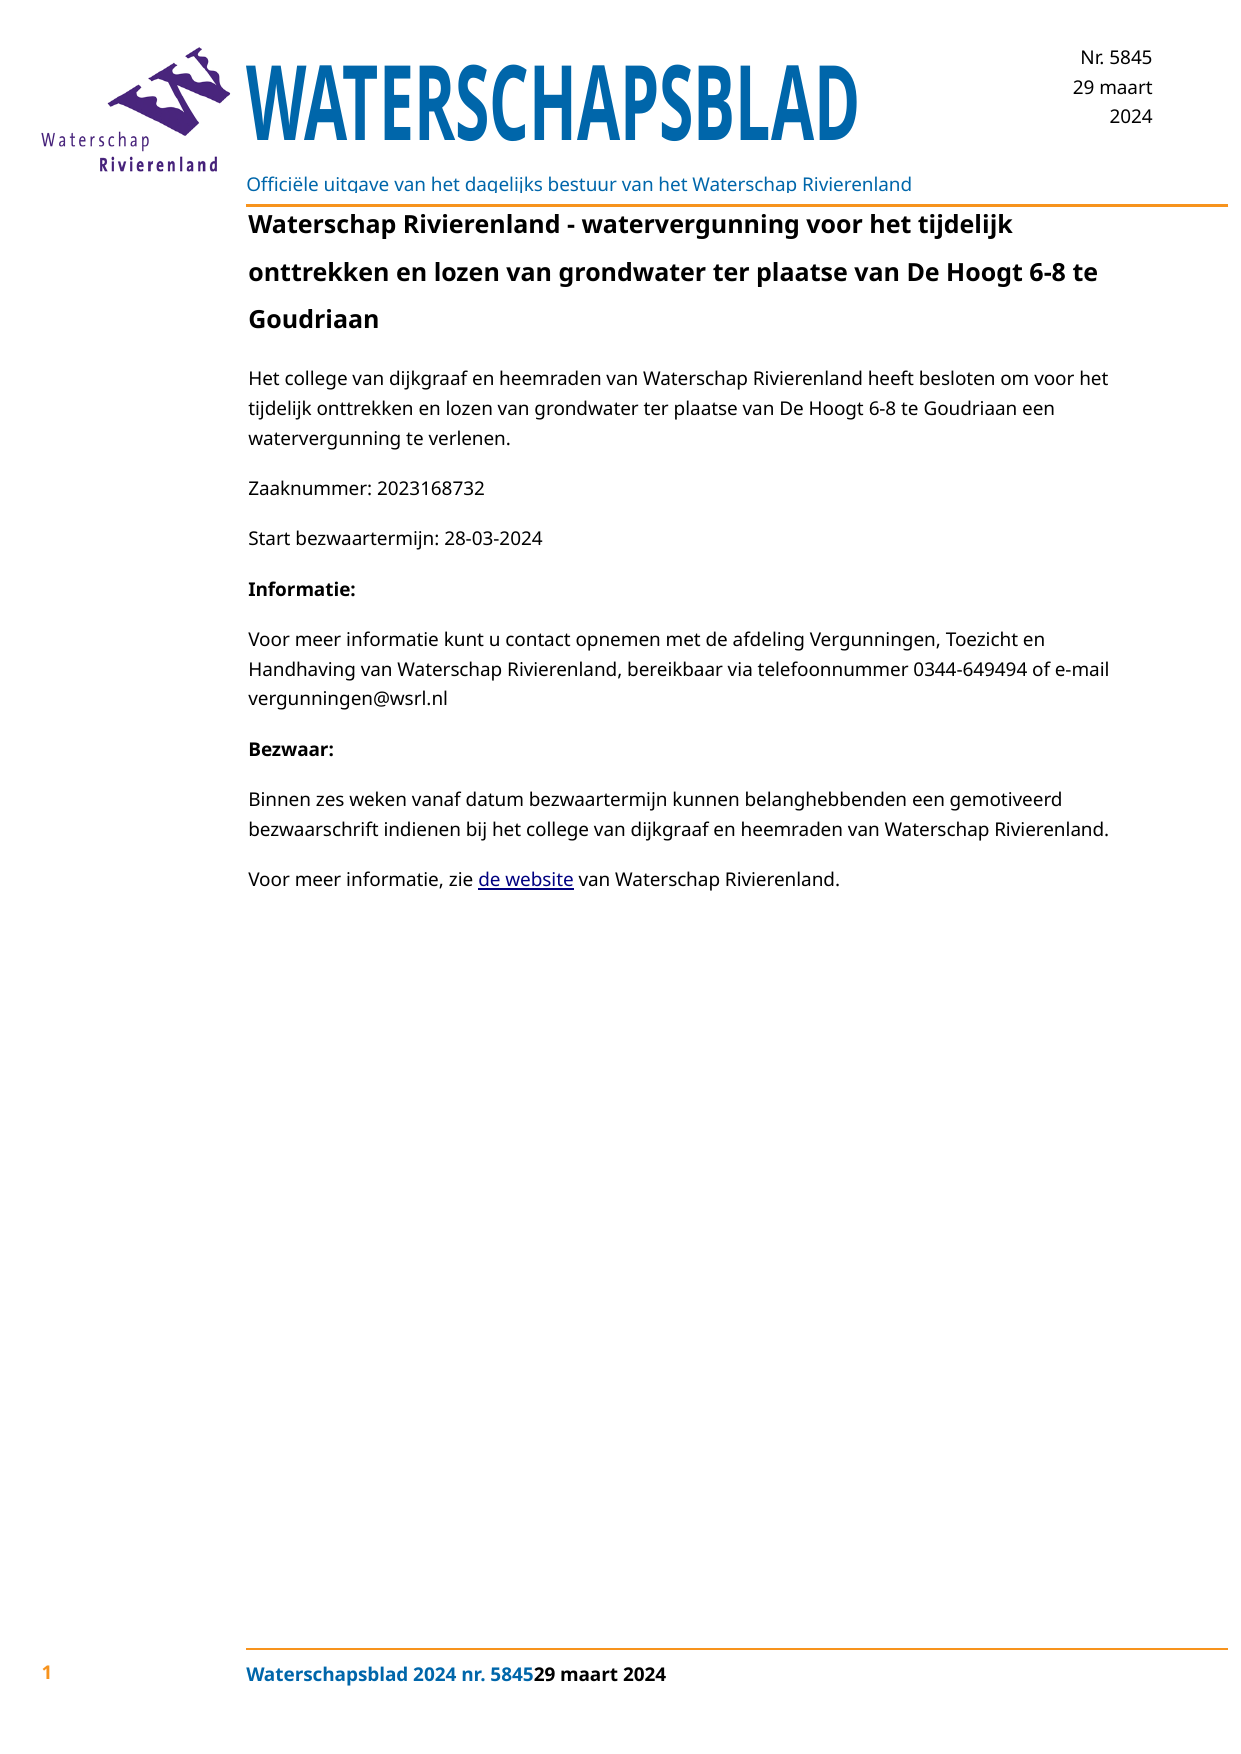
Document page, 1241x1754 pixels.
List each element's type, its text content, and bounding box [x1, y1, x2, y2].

text Start bezwaartermijn: 28-03-2024 [248, 526, 1152, 551]
picture [41, 47, 231, 172]
text Binnen zes weken vanaf datum bezwaartermijn kunnen belanghebbenden een gemotiveerd bezwaarschrift indienen bij het college van dijkgraaf en heemraden van Waterschap Rivierenland. [248, 786, 1152, 842]
text Het college van dijkgraaf en heemraden van Waterschap Rivierenland heeft besloten om voor het tijdelijk onttrekken en lozen van grondwater ter plaatse van De Hoogt 6-8 te Goudriaan een watervergunning te verlenen. [248, 366, 1152, 450]
text Voor meer informatie, zie de website van Waterschap Rivierenland. [248, 866, 1152, 892]
text Bezwaar: [248, 736, 1152, 762]
text Voor meer informatie kunt u contact opnemen met de afdeling Vergunningen, Toezicht en Handhaving van Waterschap Rivierenland, bereikbaar via telefoonnummer 0344-649494 of e-mail vergunningen@wsrl.nl [248, 626, 1152, 711]
text Informatie: [248, 576, 1152, 602]
text Zaaknummer: 2023168732 [248, 475, 1152, 501]
text Waterschap Rivierenland - watervergunning voor het tijdelijk onttrekken en lozen van grondwater ter plaatse van De Hoogt 6-8 te Goudriaan [248, 207, 1152, 336]
